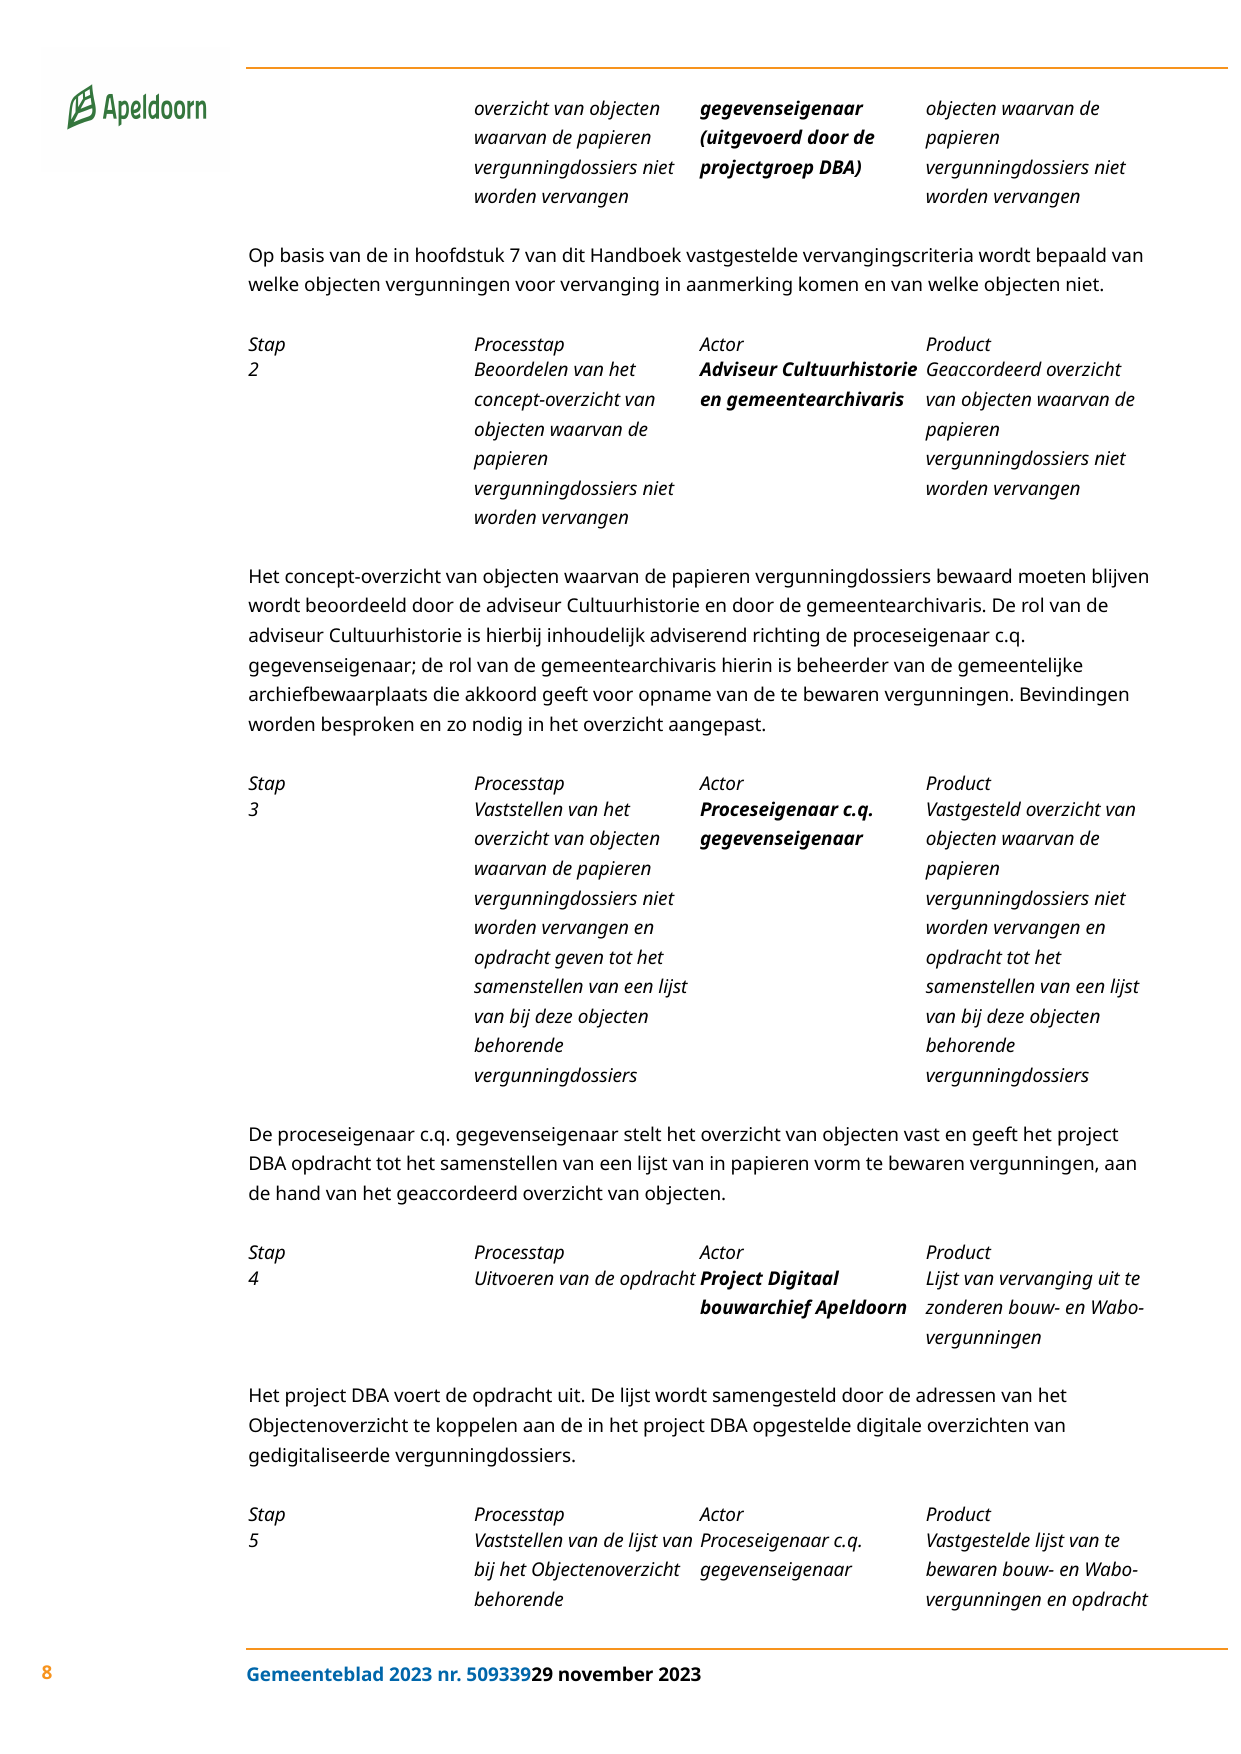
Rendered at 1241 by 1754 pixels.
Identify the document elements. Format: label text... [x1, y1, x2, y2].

table_header Processtap [474, 1501, 700, 1527]
table_cell Beoordelen van het concept-overzicht van objecten waarvan de papieren vergunningdossiers niet worden vervangen [474, 357, 700, 530]
table_header Product [926, 770, 1152, 796]
table_cell 4 [248, 1265, 474, 1350]
text Het project DBA voert de opdracht uit. De lijst wordt samengesteld door de adressen van het Objectenoverzicht te koppelen aan de in het project DBA opgestelde digitale overzichten van gedigitaliseerde vergunningdossiers. [248, 1383, 1152, 1468]
table_header Stap [248, 770, 474, 796]
table_cell 3 [248, 796, 474, 1088]
table_cell Vaststellen van het overzicht van objecten waarvan de papieren vergunningdossiers niet worden vervangen en opdracht geven tot het samenstellen van een lijst van bij deze objecten behorende vergunningdossiers [474, 796, 700, 1088]
table_cell Lijst van vervanging uit te zonderen bouw- en Wabo-vergunningen [926, 1265, 1152, 1350]
table_cell 2 [248, 357, 474, 530]
table_header Stap [248, 1239, 474, 1265]
table_header Stap [248, 331, 474, 357]
table_header Stap [248, 1501, 474, 1527]
table_cell Geaccordeerd overzicht van objecten waarvan de papieren vergunningdossiers niet worden vervangen [926, 357, 1152, 530]
table_header Product [926, 331, 1152, 357]
table_cell objecten waarvan de papieren vergunningdossiers niet worden vervangen [926, 95, 1152, 209]
text De proceseigenaar c.q. gegevenseigenaar stelt het overzicht van objecten vast en geeft het project DBA opdracht tot het samenstellen van een lijst van in papieren vorm te bewaren vergunningen, aan de hand van het geaccordeerd overzicht van objecten. [248, 1121, 1152, 1206]
table_header Product [926, 1239, 1152, 1265]
table_cell Vaststellen van de lijst van bij het Objectenoverzicht behorende [474, 1527, 700, 1612]
table_header Actor [700, 1501, 926, 1527]
text Op basis van de in hoofdstuk 7 van dit Handboek vastgestelde vervangingscriteria wordt bepaald van welke objecten vergunningen voor vervanging in aanmerking komen en van welke objecten niet. [248, 242, 1152, 297]
text Het concept-overzicht van objecten waarvan de papieren vergunningdossiers bewaard moeten blijven wordt beoordeeld door de adviseur Cultuurhistorie en door de gemeentearchivaris. De rol van de adviseur Cultuurhistorie is hierbij inhoudelijk adviserend richting de proceseigenaar c.q. gegevenseigenaar; de rol van de gemeentearchivaris hierin is beheerder van de gemeentelijke archiefbewaarplaats die akkoord geeft voor opname van de te bewaren vergunningen. Bevindingen worden besproken en zo nodig in het overzicht aangepast. [248, 563, 1152, 737]
table_header Processtap [474, 770, 700, 796]
table_cell Project Digitaal bouwarchief Apeldoorn [700, 1265, 926, 1350]
table_header Product [926, 1501, 1152, 1527]
table_header Processtap [474, 1239, 700, 1265]
picture [41, 47, 231, 172]
table_header Actor [700, 331, 926, 357]
table_cell overzicht van objecten waarvan de papieren vergunningdossiers niet worden vervangen [474, 95, 700, 209]
table_cell Vastgesteld overzicht van objecten waarvan de papieren vergunningdossiers niet worden vervangen en opdracht tot het samenstellen van een lijst van bij deze objecten behorende vergunningdossiers [926, 796, 1152, 1088]
table_cell gegevenseigenaar (uitgevoerd door de projectgroep DBA) [700, 95, 926, 209]
table_cell Vastgestelde lijst van te bewaren bouw- en Wabo-vergunningen en opdracht [926, 1527, 1152, 1612]
table_header Actor [700, 1239, 926, 1265]
table_header Actor [700, 770, 926, 796]
table_cell Proceseigenaar c.q. gegevenseigenaar [700, 796, 926, 1088]
table_cell [248, 95, 474, 209]
table_cell 5 [248, 1527, 474, 1612]
table_cell Uitvoeren van de opdracht [474, 1265, 700, 1350]
table_cell Proceseigenaar c.q. gegevenseigenaar [700, 1527, 926, 1612]
table_cell Adviseur Cultuurhistorie en gemeentearchivaris [700, 357, 926, 530]
table_header Processtap [474, 331, 700, 357]
